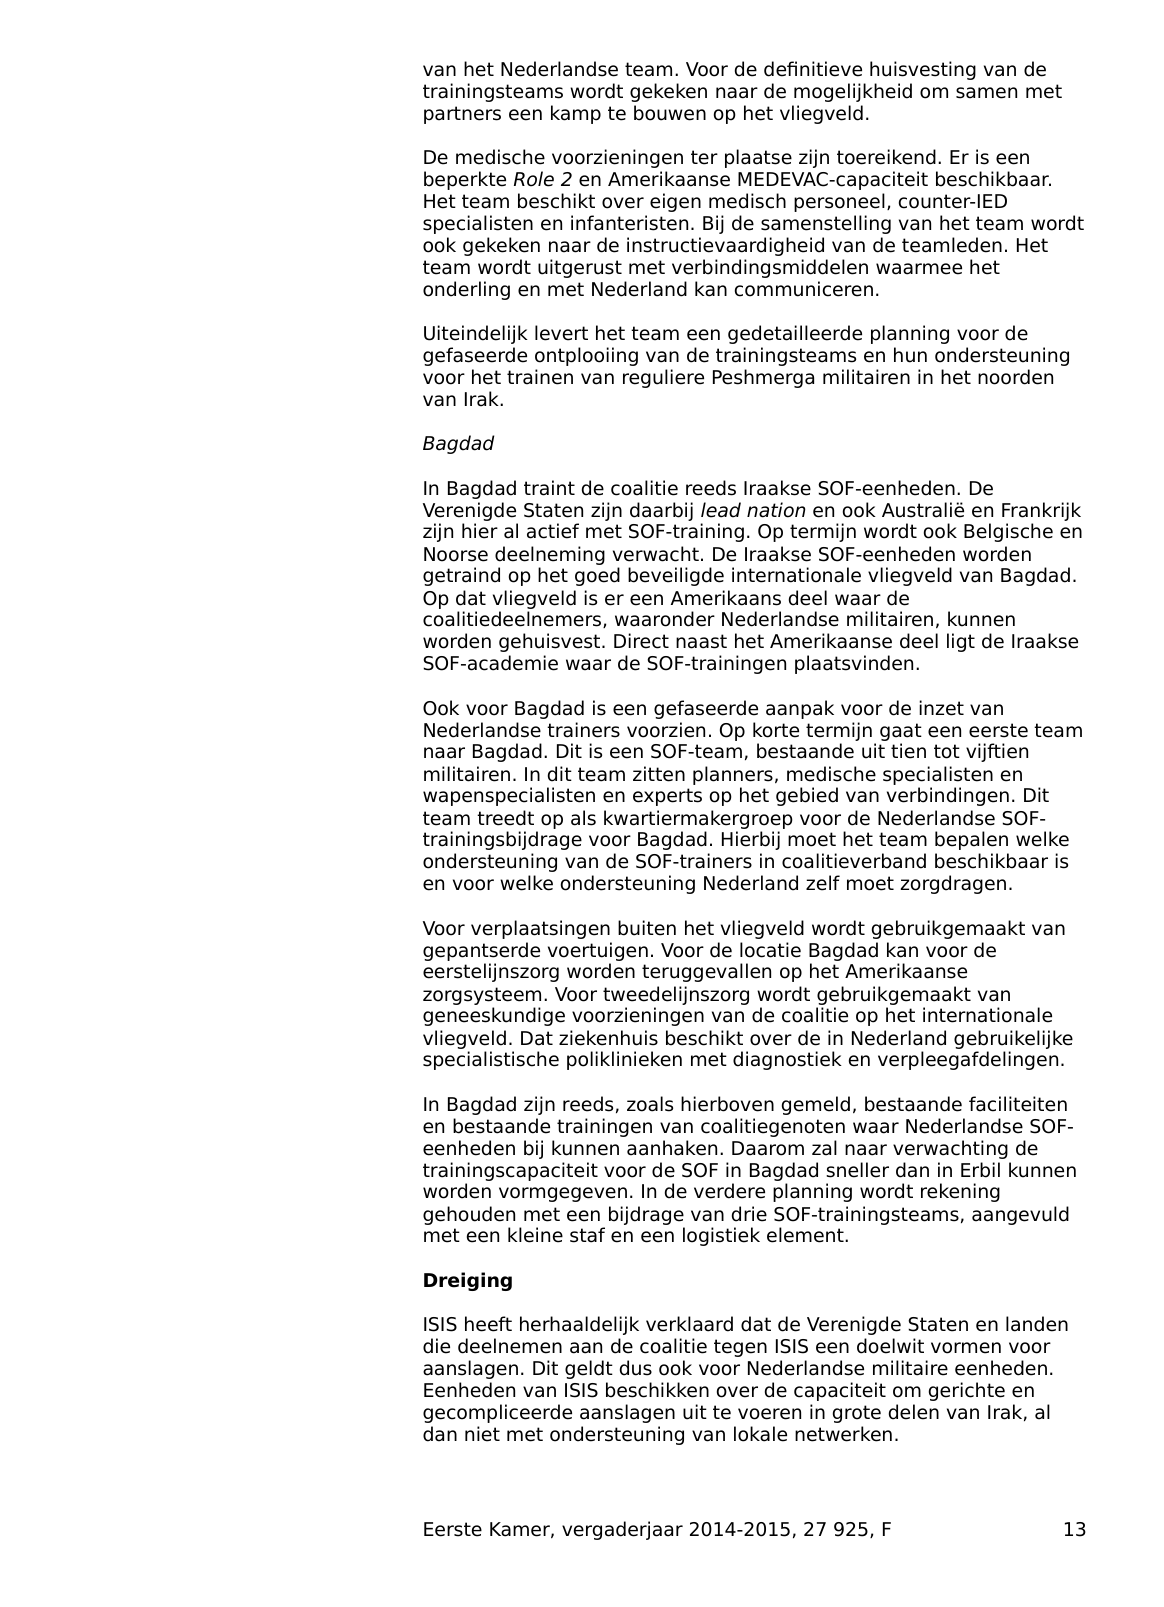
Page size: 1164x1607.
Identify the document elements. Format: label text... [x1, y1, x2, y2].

text In Bagdad zijn reeds, zoals hierboven gemeld, bestaande faciliteiten en bestaande trainingen van coalitiegenoten waar Nederlandse SOF-eenheden bij kunnen aanhaken. Daarom zal naar verwachting de trainingscapaciteit voor de SOF in Bagdad sneller dan in Erbil kunnen worden vormgegeven. In de verdere planning wordt rekening gehouden met een bijdrage van drie SOF-trainingsteams, aangevuld met een kleine staf en een logistiek element. [422, 1093, 1087, 1247]
text Ook voor Bagdad is een gefaseerde aanpak voor de inzet van Nederlandse trainers voorzien. Op korte termijn gaat een eerste team naar Bagdad. Dit is een SOF-team, bestaande uit tien tot vijftien militairen. In dit team zitten planners, medische specialisten en wapenspecialisten en experts op het gebied van verbindingen. Dit team treedt op als kwartiermakergroep voor de Nederlandse SOF-trainingsbijdrage voor Bagdad. Hierbij moet het team bepalen welke ondersteuning van de SOF-trainers in coalitieverband beschikbaar is en voor welke ondersteuning Nederland zelf moet zorgdragen. [422, 697, 1087, 895]
text Uiteindelijk levert het team een gedetailleerde planning voor de gefaseerde ontplooiing van de trainingsteams en hun ondersteuning voor het trainen van reguliere Peshmerga militairen in het noorden van Irak. [422, 323, 1087, 411]
subtitle Dreiging [422, 1269, 1087, 1292]
subtitle Bagdad [422, 433, 1087, 455]
text De medische voorzieningen ter plaatse zijn toereikend. Er is een beperkte Role 2 en Amerikaanse MEDEVAC-capaciteit beschikbaar. Het team beschikt over eigen medisch personeel, counter-IED specialisten en infanteristen. Bij de samenstelling van het team wordt ook gekeken naar de instructievaardigheid van de teamleden. Het team wordt uitgerust met verbindingsmiddelen waarmee het onderling en met Nederland kan communiceren. [422, 147, 1087, 301]
text Voor verplaatsingen buiten het vliegveld wordt gebruikgemaakt van gepantserde voertuigen. Voor de locatie Bagdad kan voor de eerstelijnszorg worden teruggevallen op het Amerikaanse zorgsysteem. Voor tweedelijnszorg wordt gebruikgemaakt van geneeskundige voorzieningen van de coalitie op het internationale vliegveld. Dat ziekenhuis beschikt over de in Nederland gebruikelijke specialistische poliklinieken met diagnostiek en verpleegafdelingen. [422, 917, 1087, 1071]
text van het Nederlandse team. Voor de definitieve huisvesting van de trainingsteams wordt gekeken naar de mogelijkheid om samen met partners een kamp te bouwen op het vliegveld. [422, 59, 1087, 125]
text In Bagdad traint de coalitie reeds Iraakse SOF-eenheden. De Verenigde Staten zijn daarbij lead nation en ook Australië en Frankrijk zijn hier al actief met SOF-training. Op termijn wordt ook Belgische en Noorse deelneming verwacht. De Iraakse SOF-eenheden worden getraind op het goed beveiligde internationale vliegveld van Bagdad. Op dat vliegveld is er een Amerikaans deel waar de coalitiedeelnemers, waaronder Nederlandse militairen, kunnen worden gehuisvest. Direct naast het Amerikaanse deel ligt de Iraakse SOF-academie waar de SOF-trainingen plaatsvinden. [422, 477, 1087, 675]
text ISIS heeft herhaaldelijk verklaard dat de Verenigde Staten en landen die deelnemen aan de coalitie tegen ISIS een doelwit vormen voor aanslagen. Dit geldt dus ook voor Nederlandse militaire eenheden. Eenheden van ISIS beschikken over de capaciteit om gerichte en gecompliceerde aanslagen uit te voeren in grote delen van Irak, al dan niet met ondersteuning van lokale netwerken. [422, 1314, 1087, 1446]
